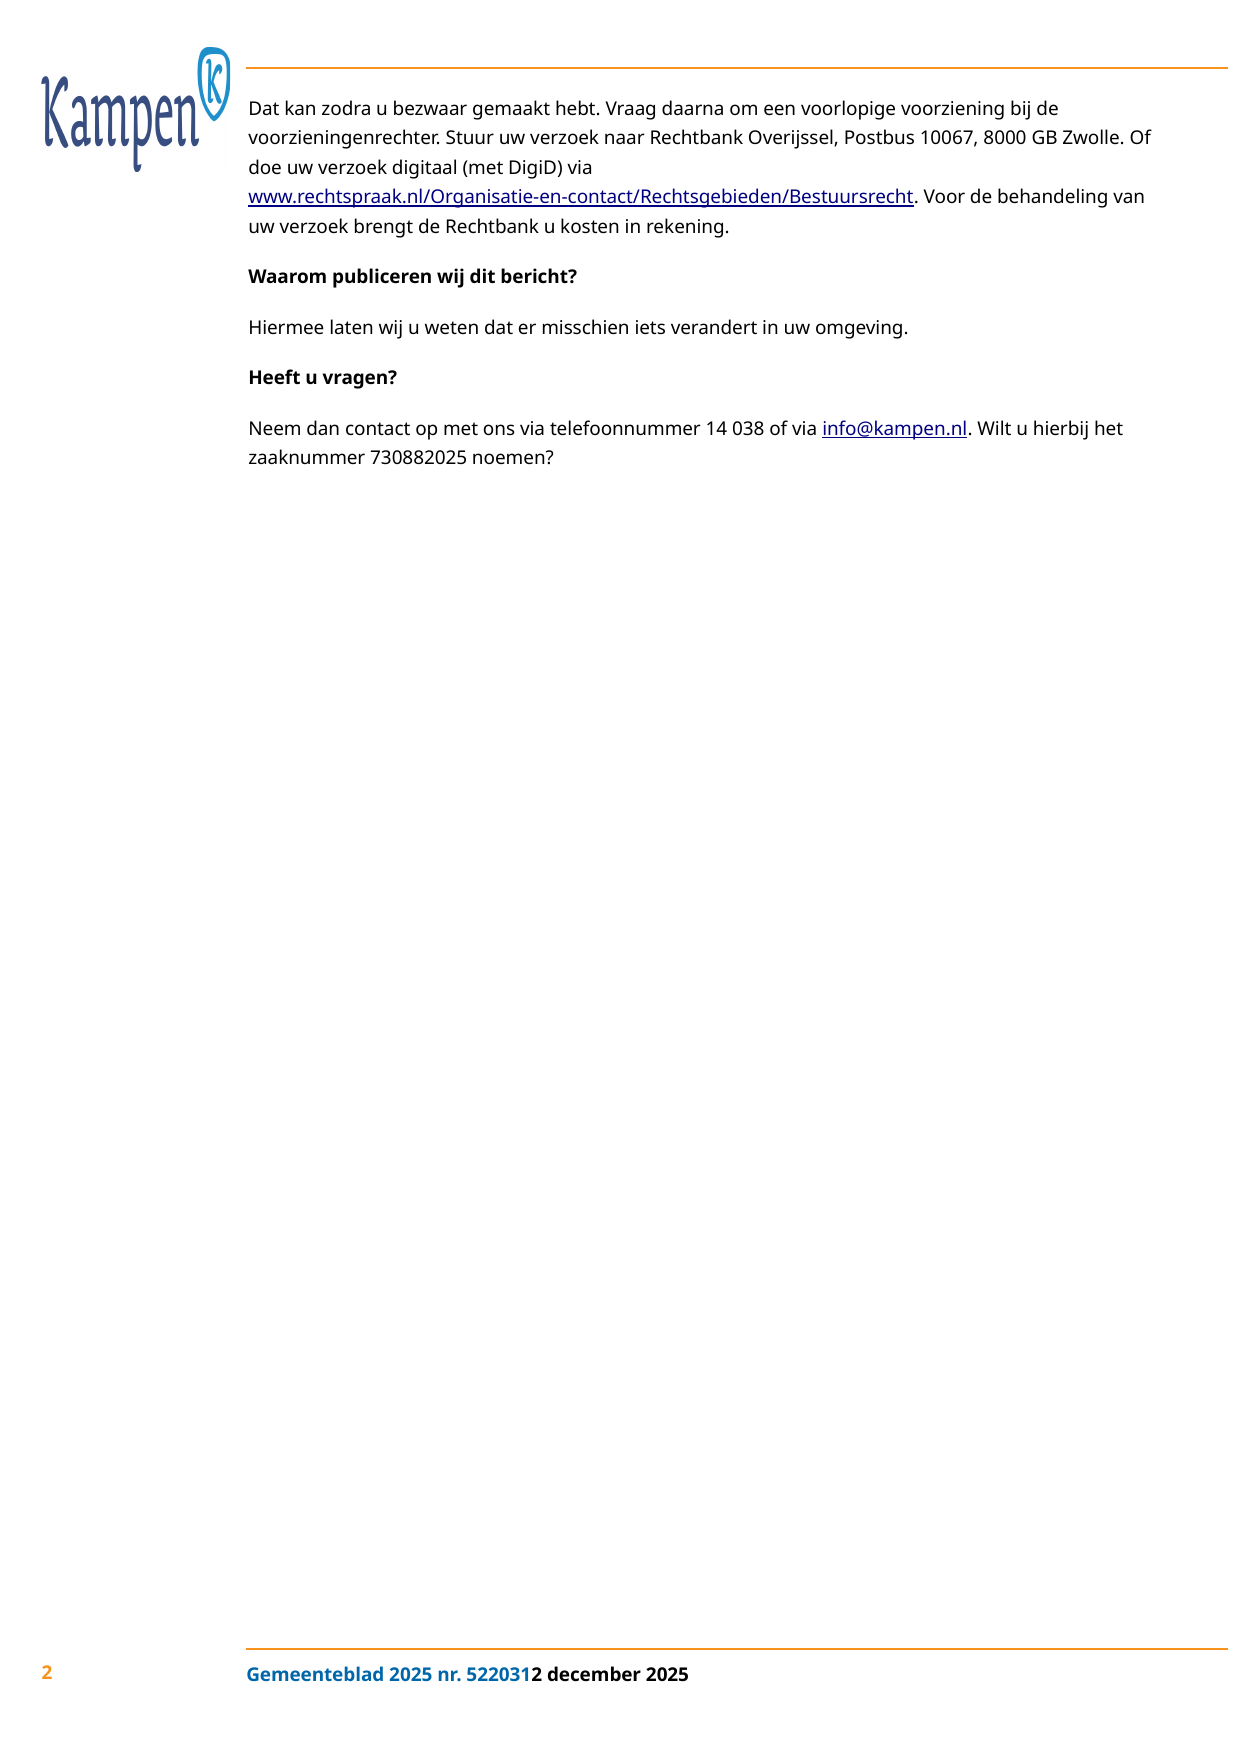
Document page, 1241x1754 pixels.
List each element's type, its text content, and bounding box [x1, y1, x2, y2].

text Dat kan zodra u bezwaar gemaakt hebt. Vraag daarna om een voorlopige voorziening bij de voorzieningenrechter. Stuur uw verzoek naar Rechtbank Overijssel, Postbus 10067, 8000 GB Zwolle. Of doe uw verzoek digitaal (met DigiD) via www.rechtspraak.nl/Organisatie-en-contact/Rechtsgebieden/Bestuursrecht. Voor de behandeling van uw verzoek brengt de Rechtbank u kosten in rekening. [248, 95, 1152, 239]
text Hiermee laten wij u weten dat er misschien iets verandert in uw omgeving. [248, 314, 1152, 340]
text Heeft u vragen? [248, 364, 1152, 390]
text Waarom publiceren wij dit bericht? [248, 263, 1152, 289]
text Neem dan contact op met ons via telefoonnummer 14 038 of via info@kampen.nl. Wilt u hierbij het zaaknummer 730882025 noemen? [248, 415, 1152, 470]
picture [41, 47, 231, 172]
